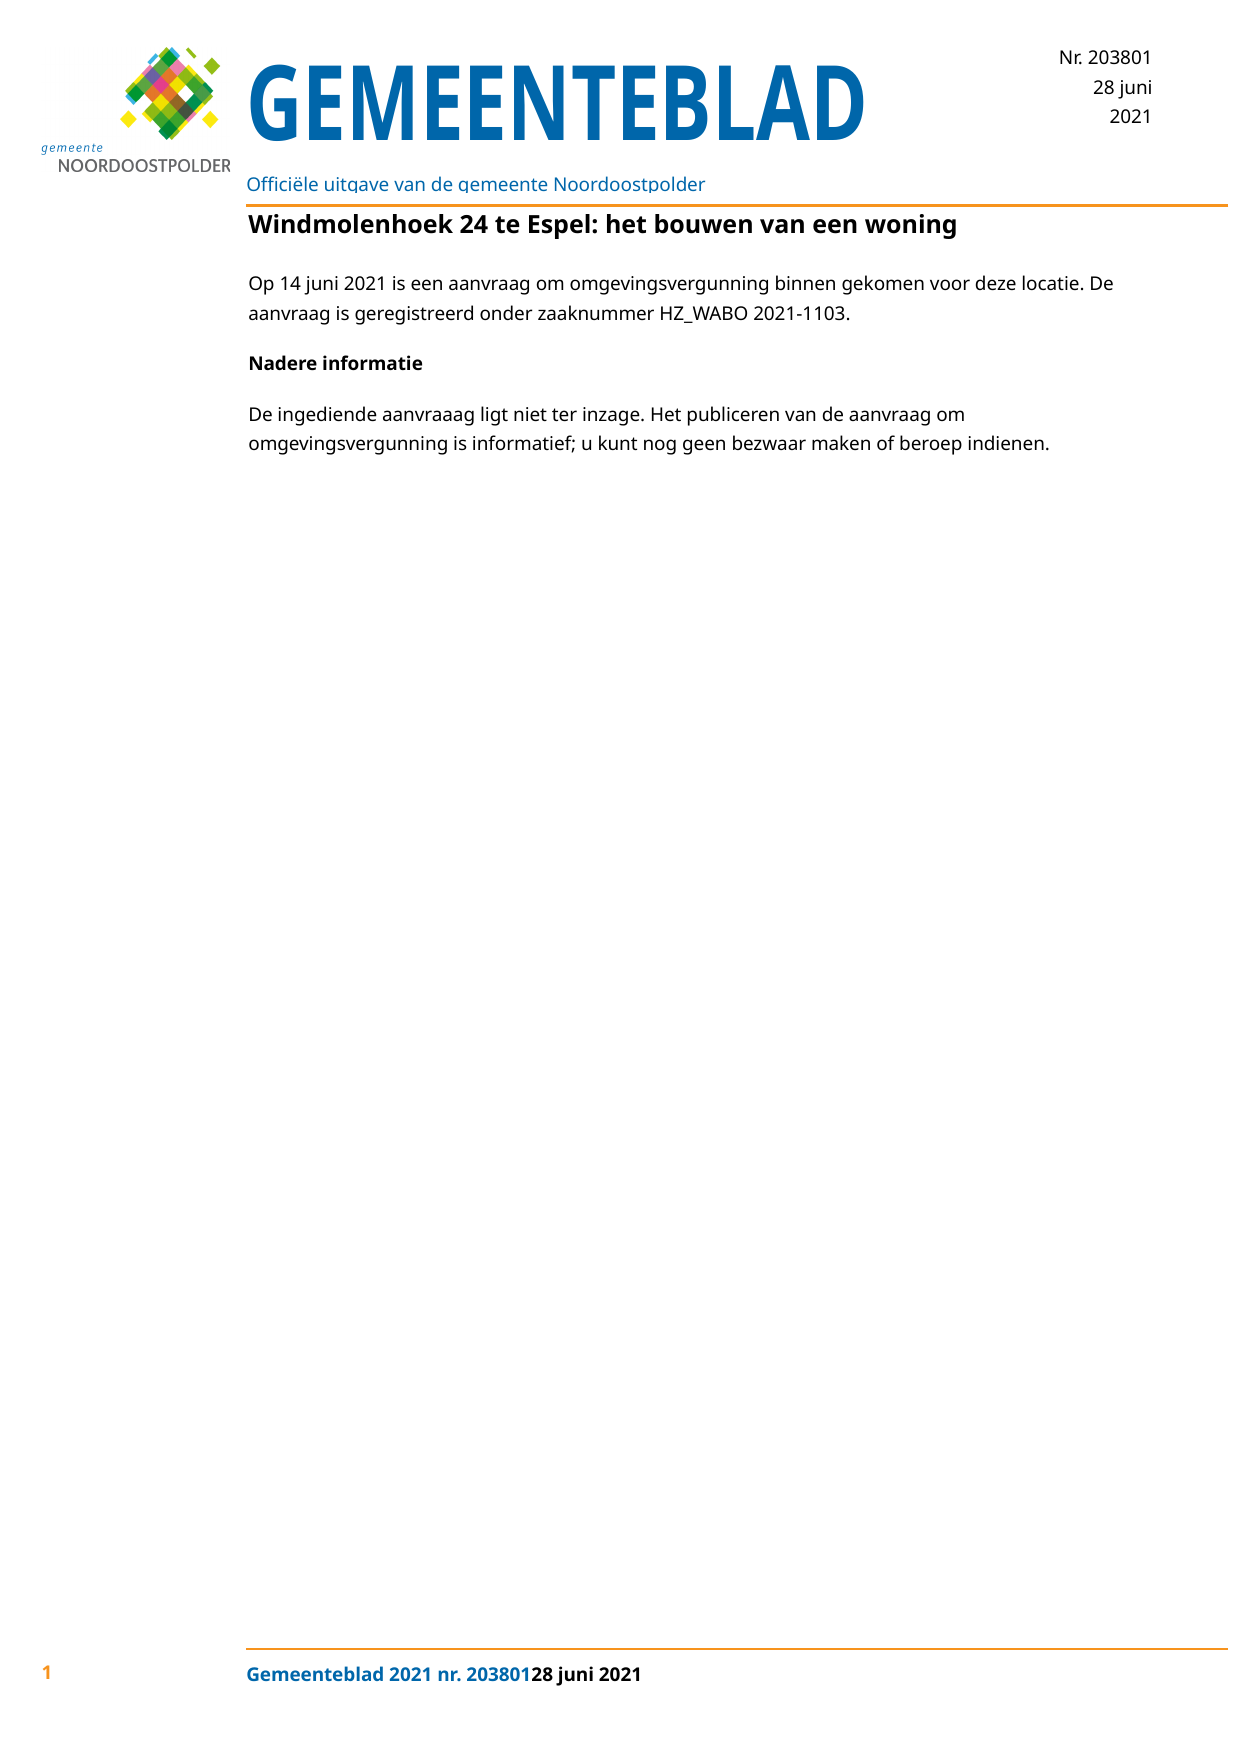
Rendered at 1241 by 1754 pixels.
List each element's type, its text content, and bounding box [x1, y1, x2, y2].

text Nadere informatie [248, 350, 1152, 376]
text Op 14 juni 2021 is een aanvraag om omgevingsvergunning binnen gekomen voor deze locatie. De aanvraag is geregistreerd onder zaaknummer HZ_WABO 2021-1103. [248, 270, 1152, 326]
text De ingediende aanvraaag ligt niet ter inzage. Het publiceren van de aanvraag om omgevingsvergunning is informatief; u kunt nog geen bezwaar maken of beroep indienen. [248, 401, 1152, 456]
picture [41, 47, 231, 172]
text Windmolenhoek 24 te Espel: het bouwen van een woning [248, 207, 1152, 241]
